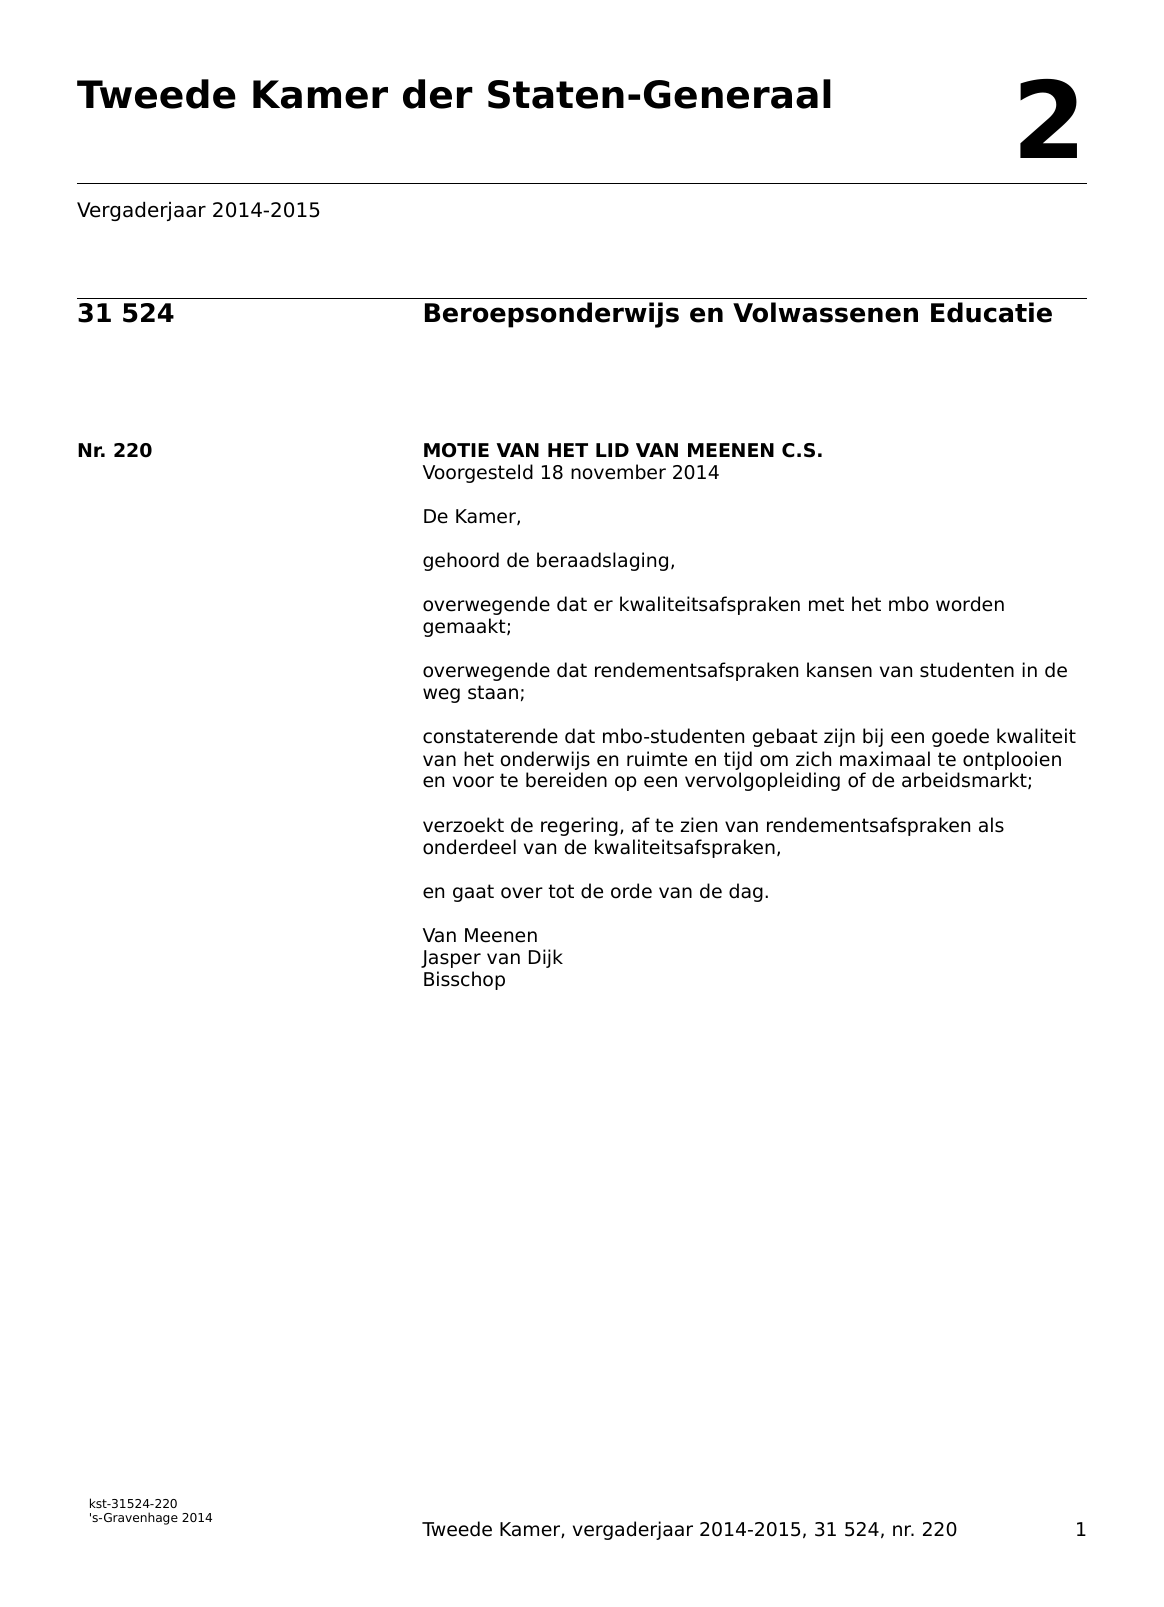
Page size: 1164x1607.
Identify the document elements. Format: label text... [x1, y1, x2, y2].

text De Kamer, [422, 506, 1087, 528]
text gehoord de beraadslaging, [422, 550, 1087, 572]
table_header Tweede Kamer der Staten-Generaal [77, 59, 886, 183]
text kst-31524-220 [88, 1497, 323, 1511]
text verzoekt de regering, af te zien van rendementsafspraken als onderdeel van de kwaliteitsafspraken, [422, 814, 1087, 858]
subtitle Nr. 220 MOTIE VAN HET LID VAN MEENEN C.S. [77, 440, 1087, 462]
text Voorgesteld 18 november 2014 [422, 462, 1087, 484]
text Jasper van Dijk [422, 947, 1087, 969]
text en gaat over tot de orde van de dag. [422, 881, 1087, 903]
table_cell Vergaderjaar 2014-2015 [77, 184, 1087, 298]
subtitle 31 524 Beroepsonderwijs en Volwassenen Educatie [77, 299, 1087, 329]
text overwegende dat rendementsafspraken kansen van studenten in de weg staan; [422, 660, 1087, 704]
text constaterende dat mbo-studenten gebaat zijn bij een goede kwaliteit van het onderwijs en ruimte en tijd om zich maximaal te ontplooien en voor te bereiden op een vervolgopleiding of de arbeidsmarkt; [422, 726, 1087, 792]
text 's-Gravenhage 2014 [88, 1511, 323, 1525]
text overwegende dat er kwaliteitsafspraken met het mbo worden gemaakt; [422, 594, 1087, 638]
table_header 2 [886, 59, 1087, 183]
text Bisschop [422, 969, 1087, 991]
text Van Meenen [422, 925, 1087, 947]
